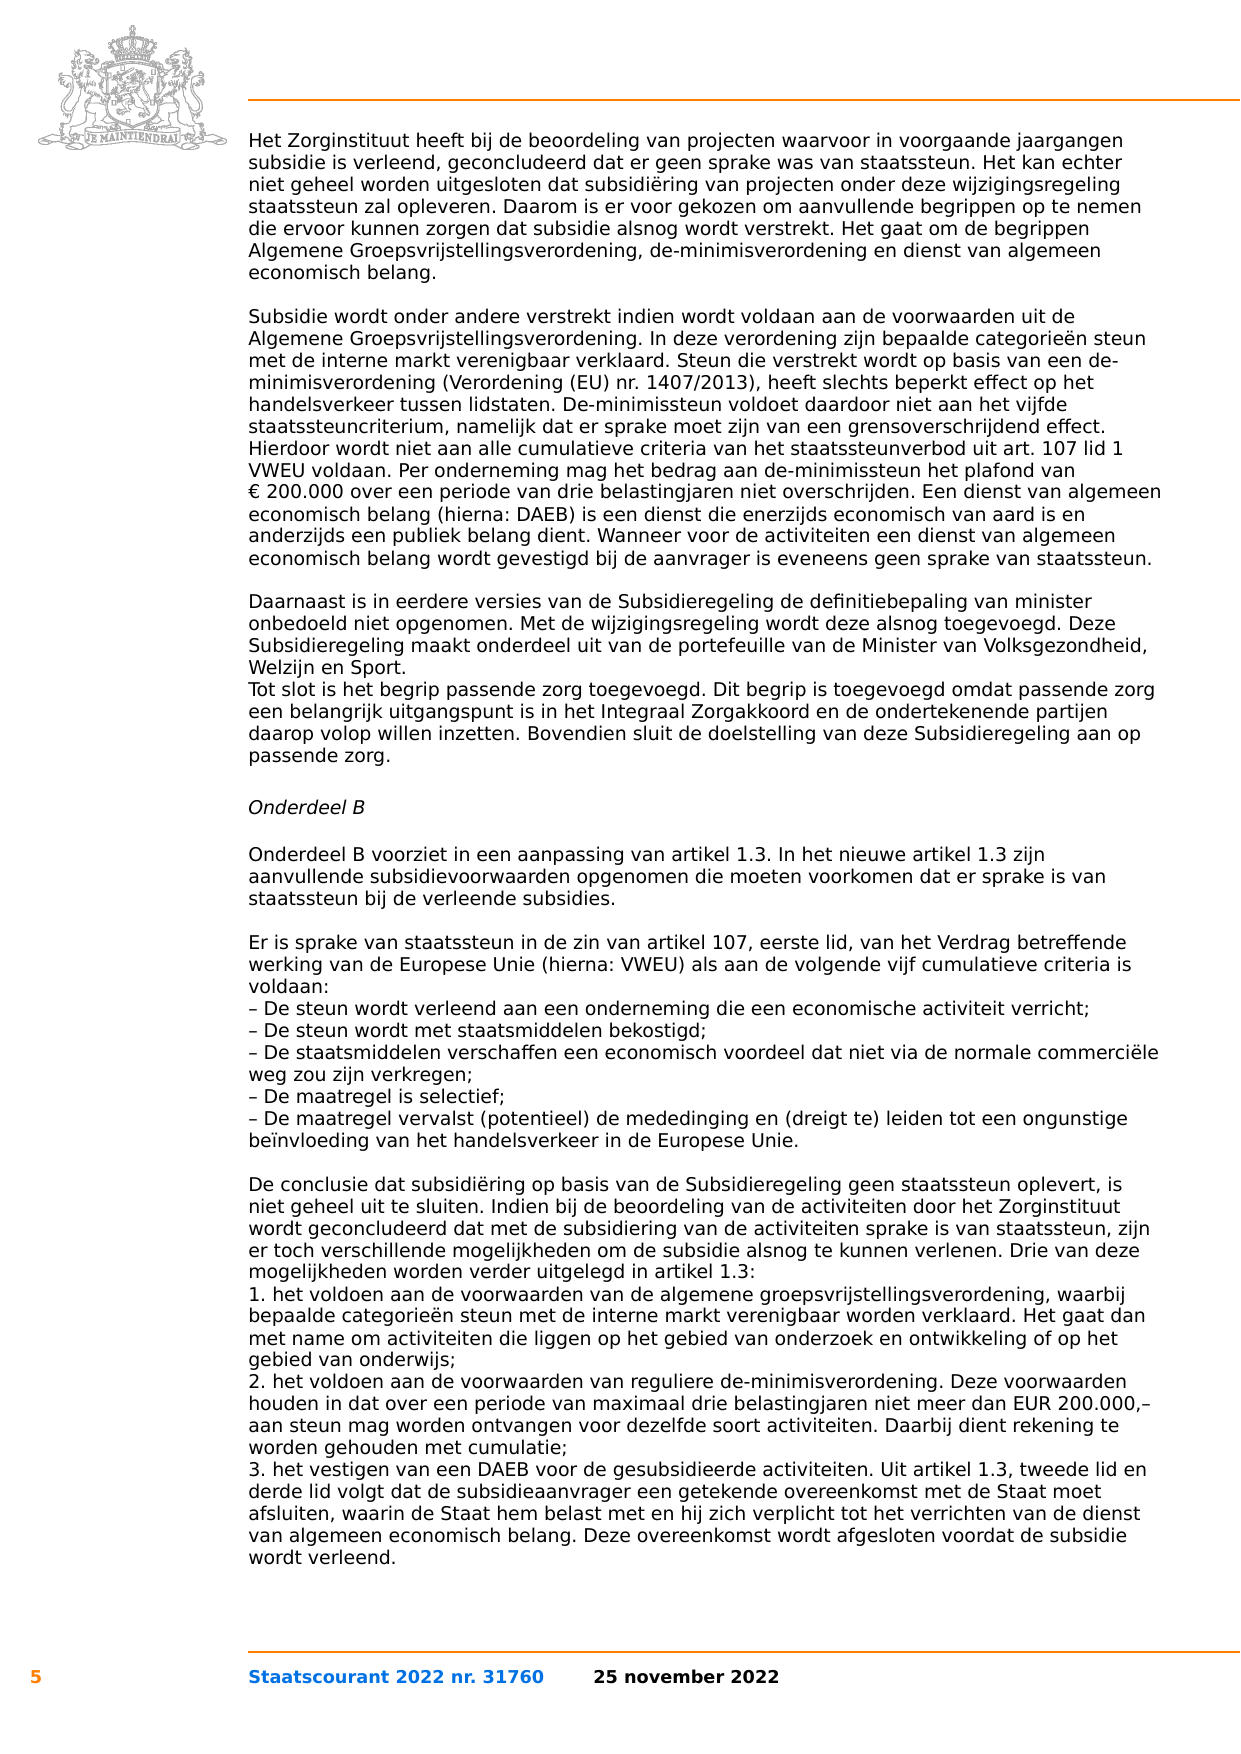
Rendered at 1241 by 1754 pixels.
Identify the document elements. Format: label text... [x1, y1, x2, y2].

text – De steun wordt met staatsmiddelen bekostigd; [248, 1020, 1163, 1042]
text De conclusie dat subsidiëring op basis van de Subsidieregeling geen staatssteun oplevert, is niet geheel uit te sluiten. Indien bij de beoordeling van de activiteiten door het Zorginstituut wordt geconcludeerd dat met de subsidiering van de activiteiten sprake is van staatssteun, zijn er toch verschillende mogelijkheden om de subsidie alsnog te kunnen verlenen. Drie van deze mogelijkheden worden verder uitgelegd in artikel 1.3: [248, 1173, 1163, 1283]
text 2. het voldoen aan de voorwaarden van reguliere de-minimisverordening. Deze voorwaarden houden in dat over een periode van maximaal drie belastingjaren niet meer dan EUR 200.000,– aan steun mag worden ontvangen voor dezelfde soort activiteiten. Daarbij dient rekening te worden gehouden met cumulatie; [248, 1371, 1163, 1459]
text Er is sprake van staatssteun in de zin van artikel 107, eerste lid, van het Verdrag betreffende werking van de Europese Unie (hierna: VWEU) als aan de volgende vijf cumulatieve criteria is voldaan: [248, 932, 1163, 998]
text – De staatsmiddelen verschaffen een economisch voordeel dat niet via de normale commerciële weg zou zijn verkregen; [248, 1042, 1163, 1086]
text Subsidie wordt onder andere verstrekt indien wordt voldaan aan de voorwaarden uit de Algemene Groepsvrijstellingsverordening. In deze verordening zijn bepaalde categorieën steun met de interne markt verenigbaar verklaard. Steun die verstrekt wordt op basis van een de-minimisverordening (Verordening (EU) nr. 1407/2013), heeft slechts beperkt effect op het handelsverkeer tussen lidstaten. De-minimissteun voldoet daardoor niet aan het vijfde staatssteuncriterium, namelijk dat er sprake moet zijn van een grensoverschrijdend effect. Hierdoor wordt niet aan alle cumulatieve criteria van het staatssteunverbod uit art. 107 lid 1 VWEU voldaan. Per onderneming mag het bedrag aan de-minimissteun het plafond van € 200.000 over een periode van drie belastingjaren niet overschrijden. Een dienst van algemeen economisch belang (hierna: DAEB) is een dienst die enerzijds economisch van aard is en anderzijds een publiek belang dient. Wanneer voor de activiteiten een dienst van algemeen economisch belang wordt gevestigd bij de aanvrager is eveneens geen sprake van staatssteun. [248, 306, 1163, 569]
subtitle Onderdeel B [248, 797, 1163, 819]
picture [38, 25, 227, 150]
text Het Zorginstituut heeft bij de beoordeling van projecten waarvoor in voorgaande jaargangen subsidie is verleend, geconcludeerd dat er geen sprake was van staatssteun. Het kan echter niet geheel worden uitgesloten dat subsidiëring van projecten onder deze wijzigingsregeling staatssteun zal opleveren. Daarom is er voor gekozen om aanvullende begrippen op te nemen die ervoor kunnen zorgen dat subsidie alsnog wordt verstrekt. Het gaat om de begrippen Algemene Groepsvrijstellingsverordening, de-minimisverordening en dienst van algemeen economisch belang. [248, 130, 1163, 284]
text Onderdeel B voorziet in een aanpassing van artikel 1.3. In het nieuwe artikel 1.3 zijn aanvullende subsidievoorwaarden opgenomen die moeten voorkomen dat er sprake is van staatssteun bij de verleende subsidies. [248, 844, 1163, 910]
text – De maatregel is selectief; [248, 1086, 1163, 1108]
text – De maatregel vervalst (potentieel) de mededinging en (dreigt te) leiden tot een ongunstige beïnvloeding van het handelsverkeer in de Europese Unie. [248, 1108, 1163, 1152]
text 3. het vestigen van een DAEB voor de gesubsidieerde activiteiten. Uit artikel 1.3, tweede lid en derde lid volgt dat de subsidieaanvrager een getekende overeenkomst met de Staat moet afsluiten, waarin de Staat hem belast met en hij zich verplicht tot het verrichten van de dienst van algemeen economisch belang. Deze overeenkomst wordt afgesloten voordat de subsidie wordt verleend. [248, 1459, 1163, 1569]
text – De steun wordt verleend aan een onderneming die een economische activiteit verricht; [248, 998, 1163, 1020]
text 1. het voldoen aan de voorwaarden van de algemene groepsvrijstellingsverordening, waarbij bepaalde categorieën steun met de interne markt verenigbaar worden verklaard. Het gaat dan met name om activiteiten die liggen op het gebied van onderzoek en ontwikkeling of op het gebied van onderwijs; [248, 1283, 1163, 1371]
text Tot slot is het begrip passende zorg toegevoegd. Dit begrip is toegevoegd omdat passende zorg een belangrijk uitgangspunt is in het Integraal Zorgakkoord en de ondertekenende partijen daarop volop willen inzetten. Bovendien sluit de doelstelling van deze Subsidieregeling aan op passende zorg. [248, 679, 1163, 767]
text Daarnaast is in eerdere versies van de Subsidieregeling de definitiebepaling van minister onbedoeld niet opgenomen. Met de wijzigingsregeling wordt deze alsnog toegevoegd. Deze Subsidieregeling maakt onderdeel uit van de portefeuille van de Minister van Volksgezondheid, Welzijn en Sport. [248, 591, 1163, 679]
